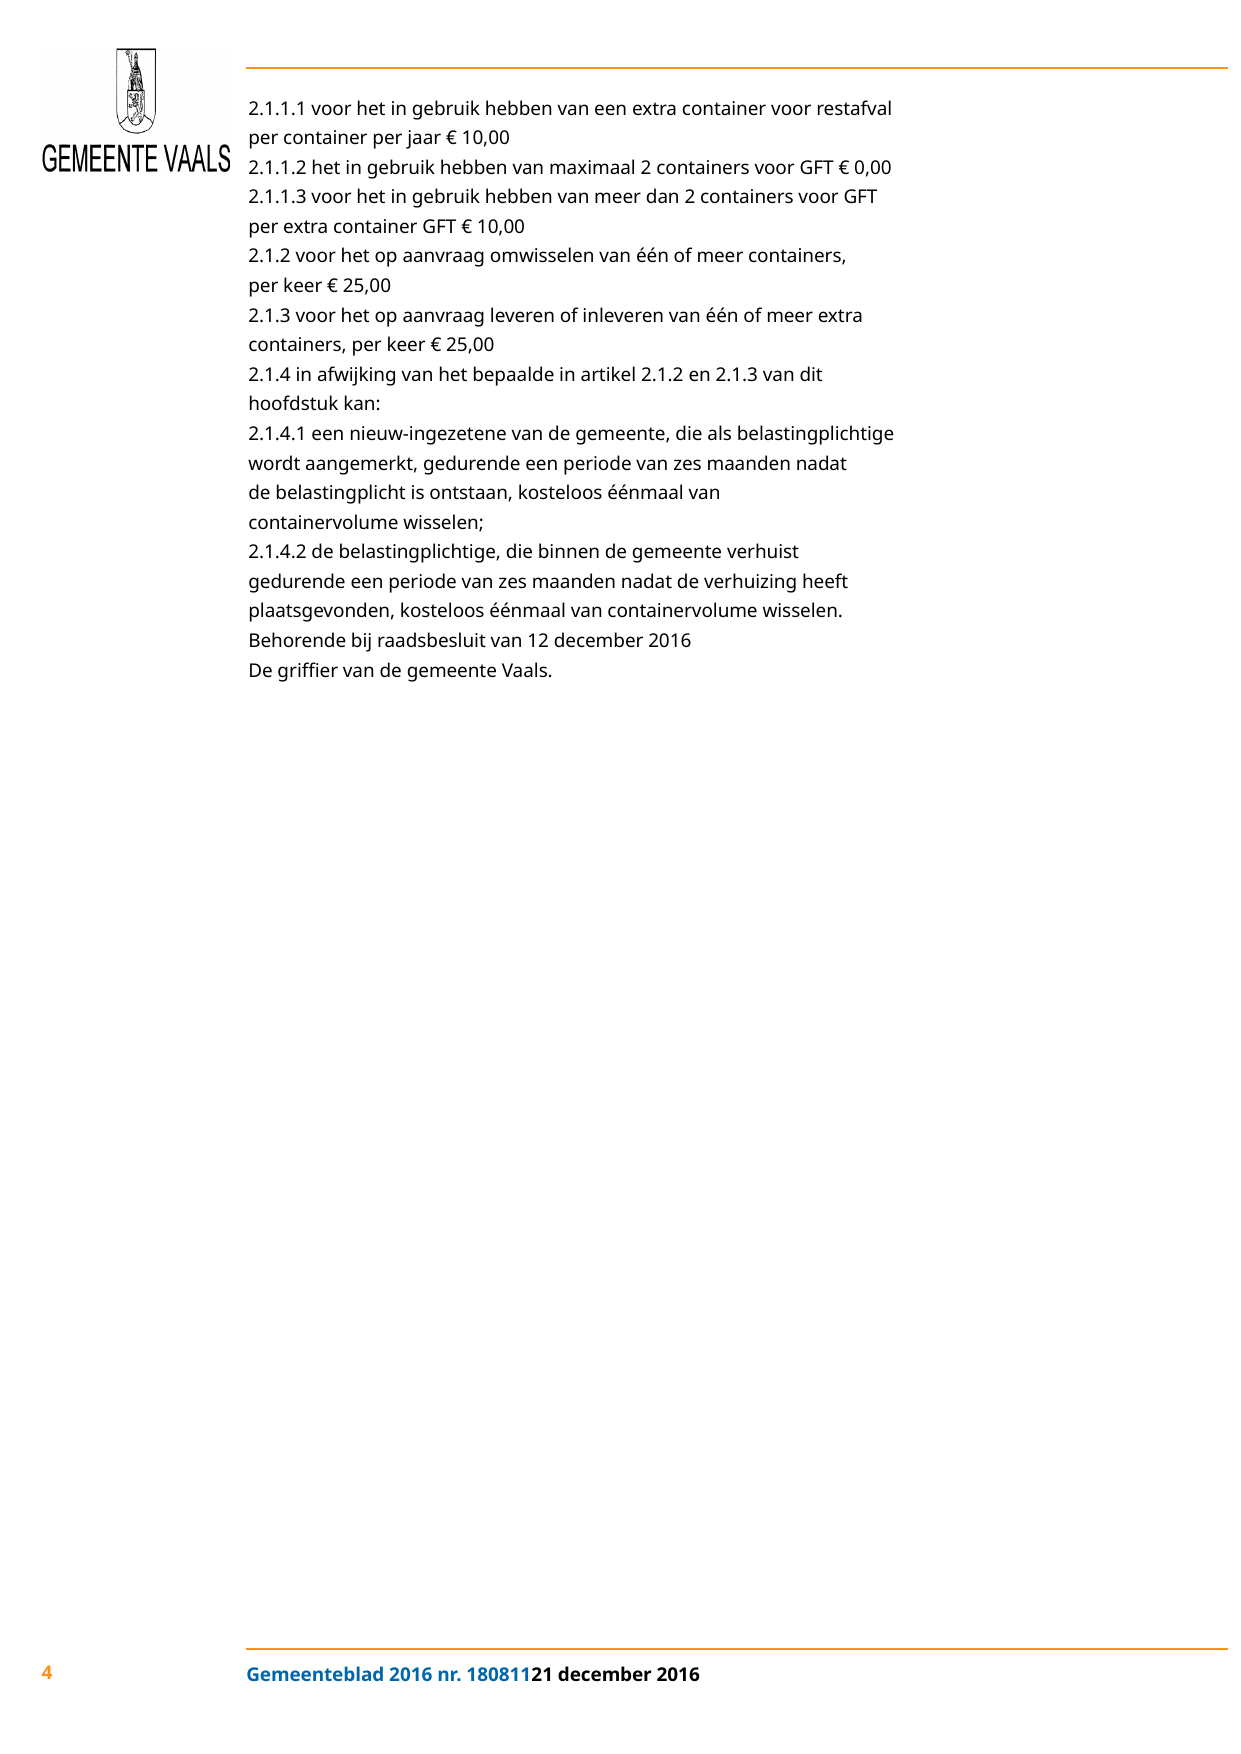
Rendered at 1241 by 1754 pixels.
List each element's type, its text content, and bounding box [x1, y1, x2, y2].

text 2.1.1.2 het in gebruik hebben van maximaal 2 containers voor GFT € 0,00 [248, 154, 1152, 180]
text containervolume wisselen; [248, 509, 1152, 535]
text gedurende een periode van zes maanden nadat de verhuizing heeft [248, 568, 1152, 594]
text 2.1.4 in afwijking van het bepaalde in artikel 2.1.2 en 2.1.3 van dit [248, 361, 1152, 387]
text De griffier van de gemeente Vaals. [248, 657, 1152, 683]
text wordt aangemerkt, gedurende een periode van zes maanden nadat [248, 450, 1152, 476]
text 2.1.4.2 de belastingplichtige, die binnen de gemeente verhuist [248, 538, 1152, 564]
text plaatsgevonden, kosteloos éénmaal van containervolume wisselen. [248, 598, 1152, 623]
text containers, per keer € 25,00 [248, 331, 1152, 357]
text per keer € 25,00 [248, 272, 1152, 298]
text 2.1.3 voor het op aanvraag leveren of inleveren van één of meer extra [248, 302, 1152, 328]
text 2.1.4.1 een nieuw-ingezetene van de gemeente, die als belastingplichtige [248, 420, 1152, 446]
text per extra container GFT € 10,00 [248, 213, 1152, 239]
text 2.1.1.3 voor het in gebruik hebben van meer dan 2 containers voor GFT [248, 183, 1152, 209]
text 2.1.1.1 voor het in gebruik hebben van een extra container voor restafval [248, 95, 1152, 121]
text hoofdstuk kan: [248, 391, 1152, 416]
picture [41, 47, 231, 172]
text 2.1.2 voor het op aanvraag omwisselen van één of meer containers, [248, 243, 1152, 268]
text de belastingplicht is ontstaan, kosteloos éénmaal van [248, 479, 1152, 505]
text per container per jaar € 10,00 [248, 124, 1152, 150]
text Behorende bij raadsbesluit van 12 december 2016 [248, 627, 1152, 653]
